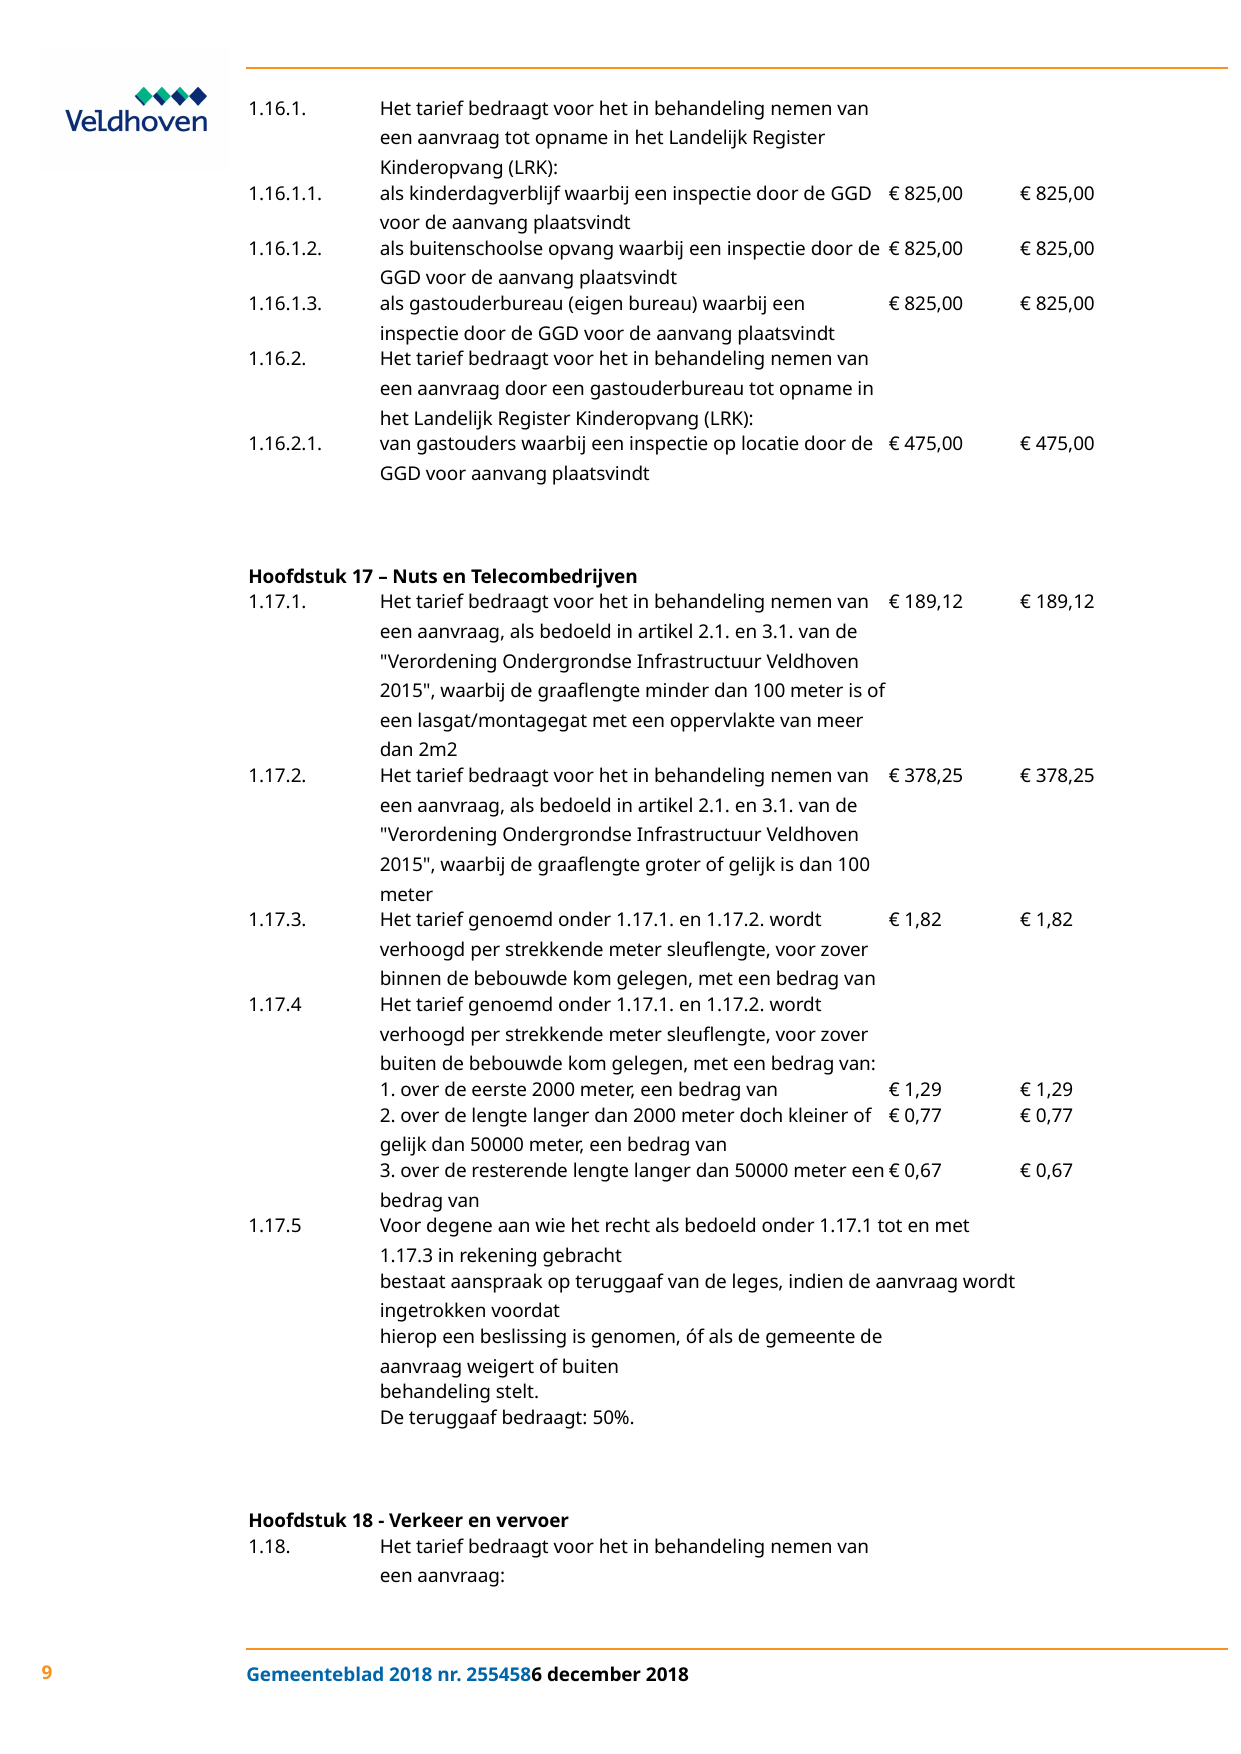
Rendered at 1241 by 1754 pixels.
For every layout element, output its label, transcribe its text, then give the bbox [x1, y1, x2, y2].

table_cell [380, 512, 888, 537]
table_cell [380, 1430, 888, 1456]
table_cell hierop een beslissing is genomen, óf als de gemeente de aanvraag weigert of buiten [380, 1323, 888, 1378]
table_cell [1020, 537, 1152, 563]
table_cell [1020, 1533, 1152, 1588]
table_cell € 1,29 [889, 1076, 1020, 1102]
table_cell [248, 1379, 379, 1404]
table_cell Het tarief genoemd onder 1.17.1. en 1.17.2. wordt verhoogd per strekkende meter sleuflengte, voor zover binnen de bebouwde kom gelegen, met een bedrag van [380, 906, 888, 991]
table_cell Hoofdstuk 17 – Nuts en Telecombedrijven [248, 563, 888, 589]
table_cell als buitenschoolse opvang waarbij een inspectie door de GGD voor de aanvang plaatsvindt [380, 235, 888, 290]
table_cell € 1,82 [889, 906, 1020, 991]
table_cell 1.16.2.1. [248, 431, 379, 486]
table_cell Het tarief bedraagt voor het in behandeling nemen van een aanvraag door een gastouderbureau tot opname in het Landelijk Register Kinderopvang (LRK): [380, 346, 888, 431]
table_cell [889, 1323, 1020, 1378]
table_cell € 825,00 [1020, 290, 1152, 346]
table_cell 3. over de resterende lengte langer dan 50000 meter een bedrag van [380, 1157, 888, 1213]
table_cell 1.16.2. [248, 346, 379, 431]
table_cell [1020, 1379, 1152, 1404]
table_cell [889, 1404, 1020, 1430]
table_cell 1.16.1.3. [248, 290, 379, 346]
table_cell 1.17.2. [248, 763, 379, 906]
table_cell € 825,00 [889, 180, 1020, 235]
table_cell [1020, 1481, 1152, 1507]
table_cell Het tarief bedraagt voor het in behandeling nemen van een aanvraag tot opname in het Landelijk Register Kinderopvang (LRK): [380, 95, 888, 180]
table_cell [248, 1481, 379, 1507]
table_cell Hoofdstuk 18 - Verkeer en vervoer [248, 1507, 888, 1533]
table_cell [380, 1481, 888, 1507]
table_cell [889, 1533, 1020, 1588]
table_cell [1020, 1507, 1152, 1533]
table_cell als gastouderbureau (eigen bureau) waarbij een inspectie door de GGD voor de aanvang plaatsvindt [380, 290, 888, 346]
table_cell [889, 537, 1020, 563]
table_cell [889, 1481, 1020, 1507]
table_cell € 189,12 [1020, 589, 1152, 762]
table_cell [380, 1456, 888, 1481]
table_cell € 825,00 [889, 235, 1020, 290]
table_cell [248, 1456, 379, 1481]
table_cell € 0,67 [889, 1157, 1020, 1213]
table_cell Het tarief bedraagt voor het in behandeling nemen van een aanvraag, als bedoeld in artikel 2.1. en 3.1. van de "Verordening Ondergrondse Infrastructuur Veldhoven 2015", waarbij de graaflengte minder dan 100 meter is of een lasgat/montagegat met een oppervlakte van meer dan 2m2 [380, 589, 888, 762]
table_cell [248, 537, 379, 563]
table_cell € 378,25 [1020, 763, 1152, 906]
picture [41, 47, 231, 172]
table_cell 1.16.1. [248, 95, 379, 180]
table_cell [889, 563, 1020, 589]
table_cell € 475,00 [889, 431, 1020, 486]
table_cell € 378,25 [889, 763, 1020, 906]
table_cell [248, 1404, 379, 1430]
table_cell [1020, 346, 1152, 431]
table_cell 1.17.4 [248, 991, 379, 1076]
table_cell [889, 1456, 1020, 1481]
table_cell [1020, 1456, 1152, 1481]
table_cell [889, 1507, 1020, 1533]
table_cell € 0,67 [1020, 1157, 1152, 1213]
table_cell 1.17.5 [248, 1213, 379, 1268]
table_cell [889, 486, 1020, 512]
table_cell [248, 1268, 379, 1323]
table_cell 2. over de lengte langer dan 2000 meter doch kleiner of gelijk dan 50000 meter, een bedrag van [380, 1102, 888, 1157]
table_cell € 825,00 [1020, 180, 1152, 235]
table_cell Het tarief bedraagt voor het in behandeling nemen van een aanvraag: [380, 1533, 888, 1588]
table_cell [248, 512, 379, 537]
table_cell [889, 95, 1020, 180]
table_cell [1020, 1268, 1152, 1323]
table_cell 1. over de eerste 2000 meter, een bedrag van [380, 1076, 888, 1102]
table_cell [248, 1157, 379, 1213]
table_cell 1.16.1.2. [248, 235, 379, 290]
table_cell [1020, 1404, 1152, 1430]
table_cell € 0,77 [1020, 1102, 1152, 1157]
table_cell € 825,00 [1020, 235, 1152, 290]
table_cell [380, 537, 888, 563]
table_cell [1020, 1323, 1152, 1378]
table_cell van gastouders waarbij een inspectie op locatie door de GGD voor aanvang plaatsvindt [380, 431, 888, 486]
table_cell [1020, 1430, 1152, 1456]
table_cell € 189,12 [889, 589, 1020, 762]
table_cell [889, 346, 1020, 431]
table_cell als kinderdagverblijf waarbij een inspectie door de GGD voor de aanvang plaatsvindt [380, 180, 888, 235]
table_cell [889, 1430, 1020, 1456]
table_cell [1020, 95, 1152, 180]
table_cell [248, 1102, 379, 1157]
table_cell Voor degene aan wie het recht als bedoeld onder 1.17.1 tot en met 1.17.3 in rekening gebracht [380, 1213, 1020, 1268]
table_cell De teruggaaf bedraagt: 50%. [380, 1404, 888, 1430]
table_cell 1.17.1. [248, 589, 379, 762]
table_cell [248, 1323, 379, 1378]
table_cell [1020, 563, 1152, 589]
table_cell [1020, 512, 1152, 537]
table_cell [1020, 991, 1152, 1076]
table_cell € 0,77 [889, 1102, 1020, 1157]
table_cell [1020, 1213, 1152, 1268]
table_cell [889, 1379, 1020, 1404]
table_cell [1020, 486, 1152, 512]
table_cell 1.16.1.1. [248, 180, 379, 235]
table_cell € 1,29 [1020, 1076, 1152, 1102]
table_cell € 1,82 [1020, 906, 1152, 991]
table_cell € 475,00 [1020, 431, 1152, 486]
table_cell [889, 512, 1020, 537]
table_cell 1.18. [248, 1533, 379, 1588]
table_cell [380, 486, 888, 512]
table_cell Het tarief genoemd onder 1.17.1. en 1.17.2. wordt verhoogd per strekkende meter sleuflengte, voor zover buiten de bebouwde kom gelegen, met een bedrag van: [380, 991, 888, 1076]
table_cell 1.17.3. [248, 906, 379, 991]
table_cell [889, 991, 1020, 1076]
table_cell bestaat aanspraak op teruggaaf van de leges, indien de aanvraag wordt ingetrokken voordat [380, 1268, 1020, 1323]
table_cell Het tarief bedraagt voor het in behandeling nemen van een aanvraag, als bedoeld in artikel 2.1. en 3.1. van de "Verordening Ondergrondse Infrastructuur Veldhoven 2015", waarbij de graaflengte groter of gelijk is dan 100 meter [380, 763, 888, 906]
table_cell € 825,00 [889, 290, 1020, 346]
table_cell [248, 486, 379, 512]
table_cell behandeling stelt. [380, 1379, 888, 1404]
table_cell [248, 1076, 379, 1102]
table_cell [248, 1430, 379, 1456]
